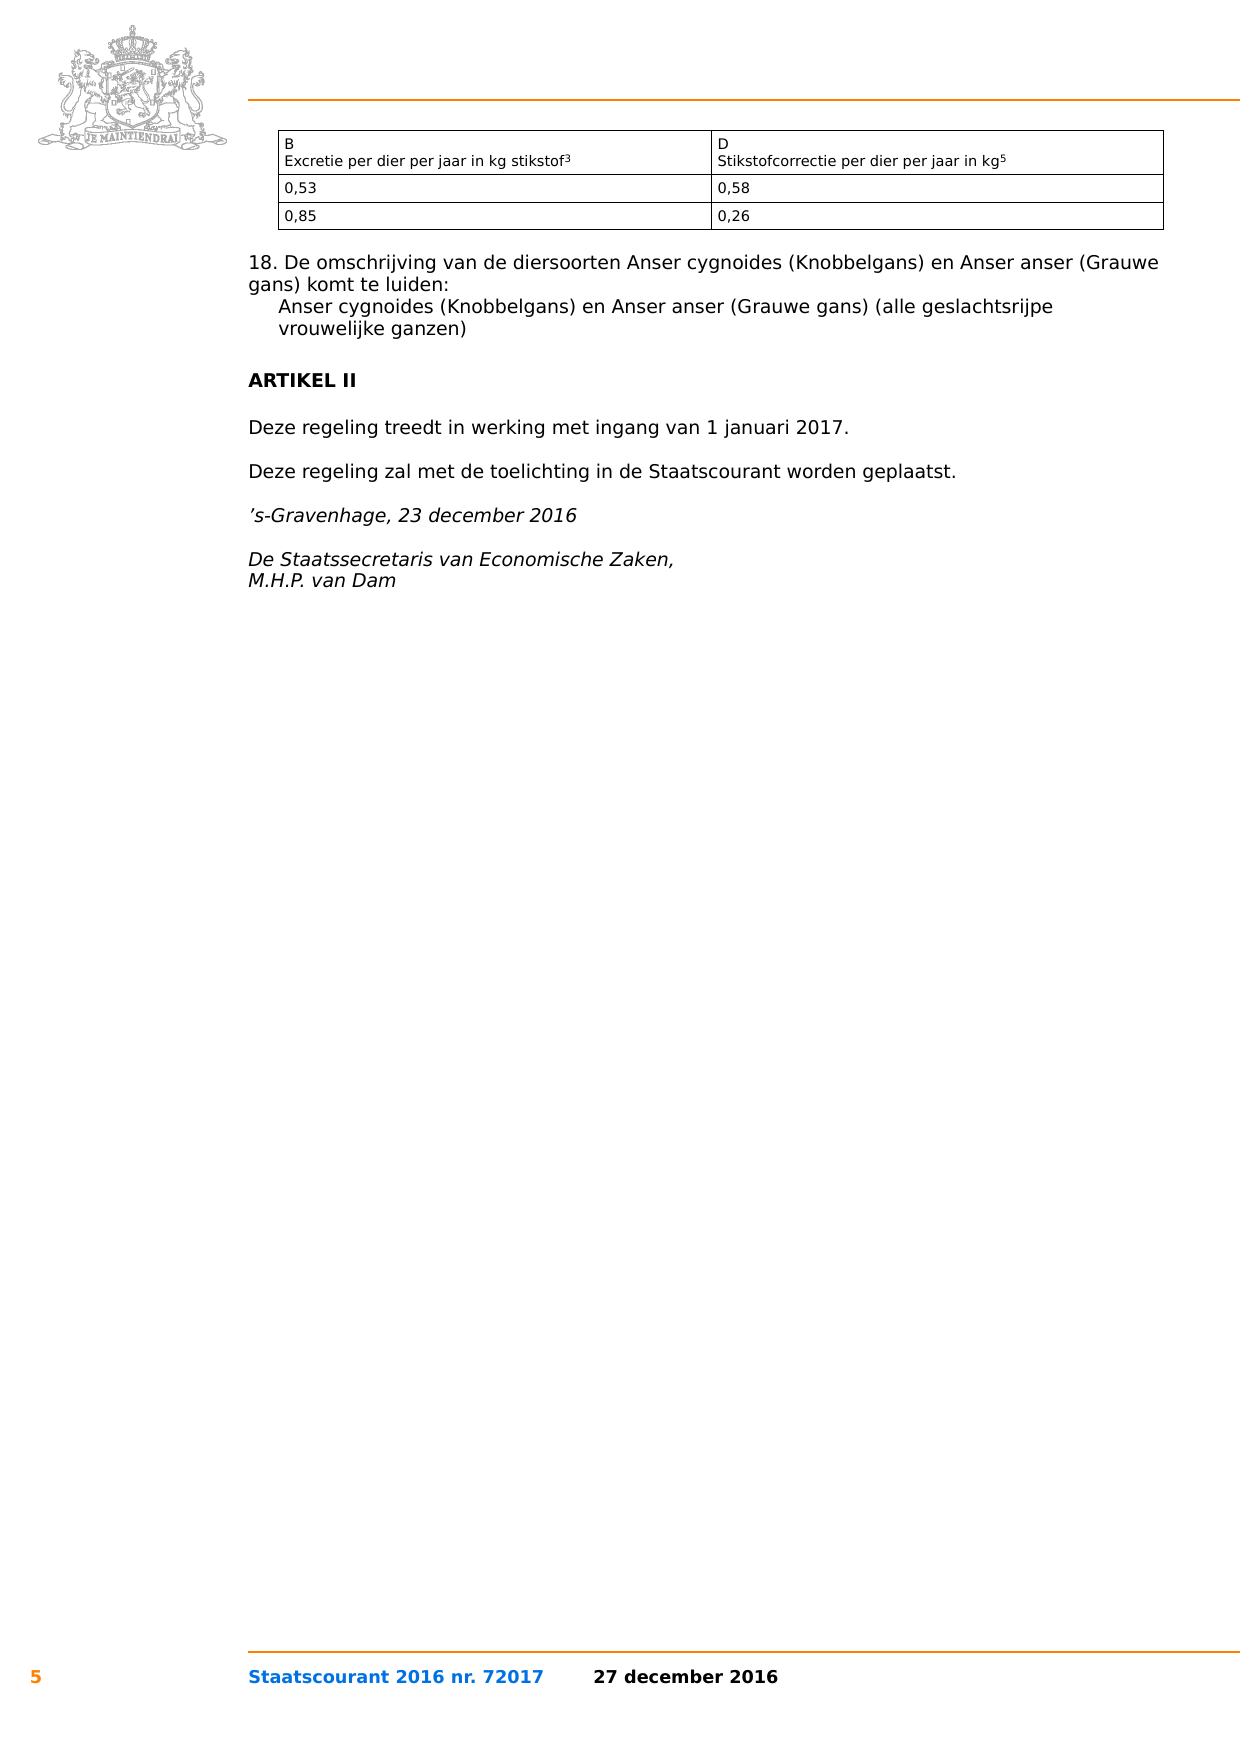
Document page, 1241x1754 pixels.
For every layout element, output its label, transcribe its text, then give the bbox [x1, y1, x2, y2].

text 18. De omschrijving van de diersoorten Anser cygnoides (Knobbelgans) en Anser anser (Grauwe gans) komt te luiden: [248, 252, 1163, 296]
table_header D Stikstofcorrectie per dier per jaar in kg5 [712, 131, 1163, 174]
text De Staatssecretaris van Economische Zaken, M.H.P. van Dam [248, 548, 1163, 592]
table_header B Excretie per dier per jaar in kg stikstof3 [279, 131, 711, 174]
text Deze regeling zal met de toelichting in de Staatscourant worden geplaatst. [248, 461, 1163, 483]
text Anser cygnoides (Knobbelgans) en Anser anser (Grauwe gans) (alle geslachtsrijpe vrouwelijke ganzen) [278, 296, 1163, 340]
text ’s-Gravenhage, 23 december 2016 [248, 504, 1163, 527]
subtitle ARTIKEL II [248, 370, 1163, 392]
table_cell 0,26 [712, 203, 1163, 229]
text Deze regeling treedt in werking met ingang van 1 januari 2017. [248, 417, 1163, 439]
table_cell 0,53 [279, 175, 711, 202]
table_cell 0,58 [712, 175, 1163, 202]
picture [38, 25, 227, 150]
table_cell 0,85 [279, 203, 711, 229]
